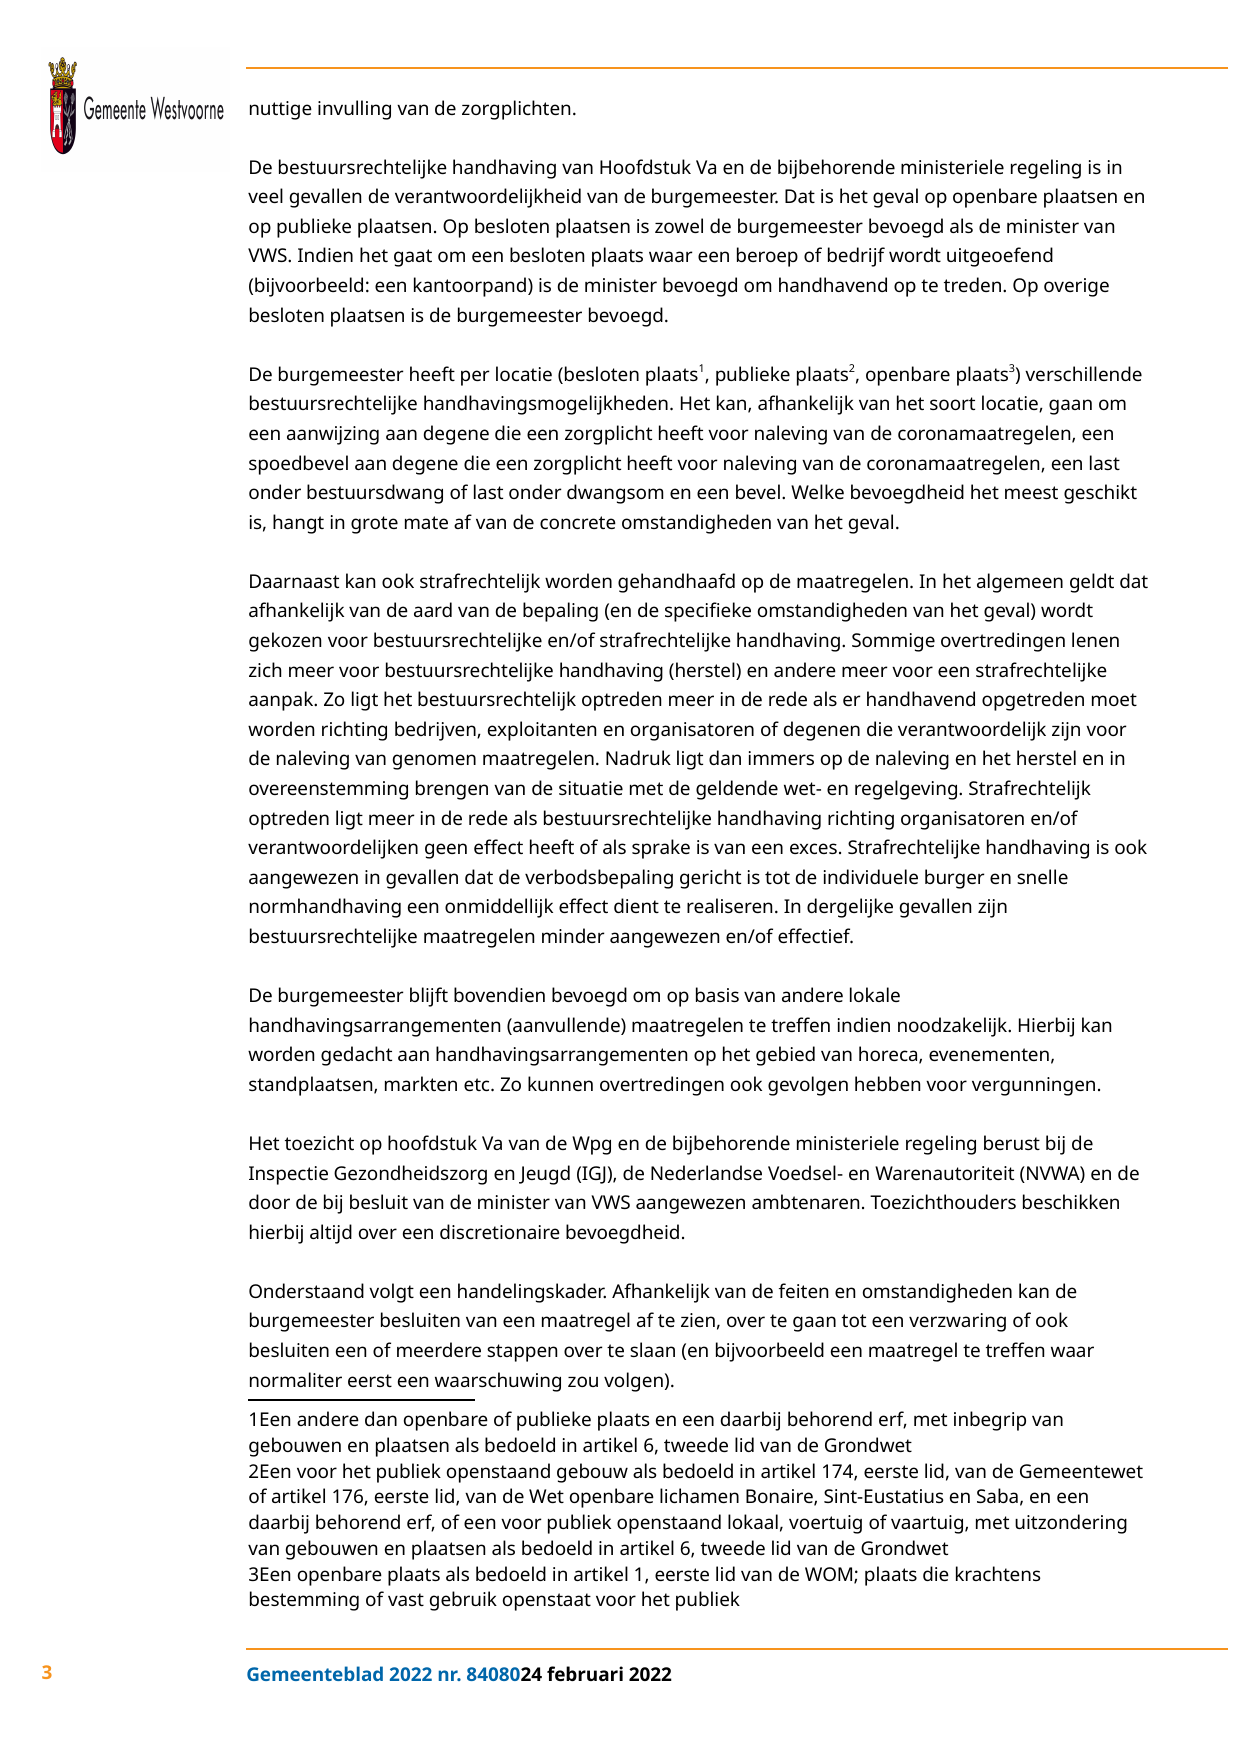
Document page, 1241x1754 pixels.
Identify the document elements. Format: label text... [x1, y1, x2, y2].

text nuttige invulling van de zorgplichten. [248, 95, 1152, 121]
text Een andere dan openbare of publieke plaats en een daarbij behorend erf, met inbegrip van gebouwen en plaatsen als bedoeld in artikel 6, tweede lid van de Grondwet [248, 1406, 1152, 1458]
text De burgemeester heeft per locatie (besloten plaats, publieke plaats, openbare plaats) verschillende bestuursrechtelijke handhavingsmogelijkheden. Het kan, afhankelijk van het soort locatie, gaan om een aanwijzing aan degene die een zorgplicht heeft voor naleving van de coronamaatregelen, een spoedbevel aan degene die een zorgplicht heeft voor naleving van de coronamaatregelen, een last onder bestuursdwang of last onder dwangsom en een bevel. Welke bevoegdheid het meest geschikt is, hangt in grote mate af van de concrete omstandigheden van het geval. [248, 361, 1152, 535]
text De burgemeester blijft bovendien bevoegd om op basis van andere lokale handhavingsarrangementen (aanvullende) maatregelen te treffen indien noodzakelijk. Hierbij kan worden gedacht aan handhavingsarrangementen op het gebied van horeca, evenementen, standplaatsen, markten etc. Zo kunnen overtredingen ook gevolgen hebben voor vergunningen. [248, 982, 1152, 1097]
text Daarnaast kan ook strafrechtelijk worden gehandhaafd op de maatregelen. In het algemeen geldt dat afhankelijk van de aard van de bepaling (en de specifieke omstandigheden van het geval) wordt gekozen voor bestuursrechtelijke en/of strafrechtelijke handhaving. Sommige overtredingen lenen zich meer voor bestuursrechtelijke handhaving (herstel) en andere meer voor een strafrechtelijke aanpak. Zo ligt het bestuursrechtelijk optreden meer in de rede als er handhavend opgetreden moet worden richting bedrijven, exploitanten en organisatoren of degenen die verantwoordelijk zijn voor de naleving van genomen maatregelen. Nadruk ligt dan immers op de naleving en het herstel en in overeenstemming brengen van de situatie met de geldende wet- en regelgeving. Strafrechtelijk optreden ligt meer in de rede als bestuursrechtelijke handhaving richting organisatoren en/of verantwoordelijken geen effect heeft of als sprake is van een exces. Strafrechtelijke handhaving is ook aangewezen in gevallen dat de verbodsbepaling gericht is tot de individuele burger en snelle normhandhaving een onmiddellijk effect dient te realiseren. In dergelijke gevallen zijn bestuursrechtelijke maatregelen minder aangewezen en/of effectief. [248, 568, 1152, 949]
text Onderstaand volgt een handelingskader. Afhankelijk van de feiten en omstandigheden kan de burgemeester besluiten van een maatregel af te zien, over te gaan tot een verzwaring of ook besluiten een of meerdere stappen over te slaan (en bijvoorbeeld een maatregel te treffen waar normaliter eerst een waarschuwing zou volgen). [248, 1278, 1152, 1393]
text Een voor het publiek openstaand gebouw als bedoeld in artikel 174, eerste lid, van de Gemeentewet of artikel 176, eerste lid, van de Wet openbare lichamen Bonaire, Sint-Eustatius en Saba, en een daarbij behorend erf, of een voor publiek openstaand lokaal, voertuig of vaartuig, met uitzondering van gebouwen en plaatsen als bedoeld in artikel 6, tweede lid van de Grondwet [248, 1458, 1152, 1561]
text Een openbare plaats als bedoeld in artikel 1, eerste lid van de WOM; plaats die krachtens bestemming of vast gebruik openstaat voor het publiek [248, 1561, 1152, 1612]
text Het toezicht op hoofdstuk Va van de Wpg en de bijbehorende ministeriele regeling berust bij de Inspectie Gezondheidszorg en Jeugd (IGJ), de Nederlandse Voedsel- en Warenautoriteit (NVWA) en de door de bij besluit van de minister van VWS aangewezen ambtenaren. Toezichthouders beschikken hierbij altijd over een discretionaire bevoegdheid. [248, 1130, 1152, 1245]
picture [41, 47, 231, 172]
text De bestuursrechtelijke handhaving van Hoofdstuk Va en de bijbehorende ministeriele regeling is in veel gevallen de verantwoordelijkheid van de burgemeester. Dat is het geval op openbare plaatsen en op publieke plaatsen. Op besloten plaatsen is zowel de burgemeester bevoegd als de minister van VWS. Indien het gaat om een besloten plaats waar een beroep of bedrijf wordt uitgeoefend (bijvoorbeeld: een kantoorpand) is de minister bevoegd om handhavend op te treden. Op overige besloten plaatsen is de burgemeester bevoegd. [248, 154, 1152, 328]
